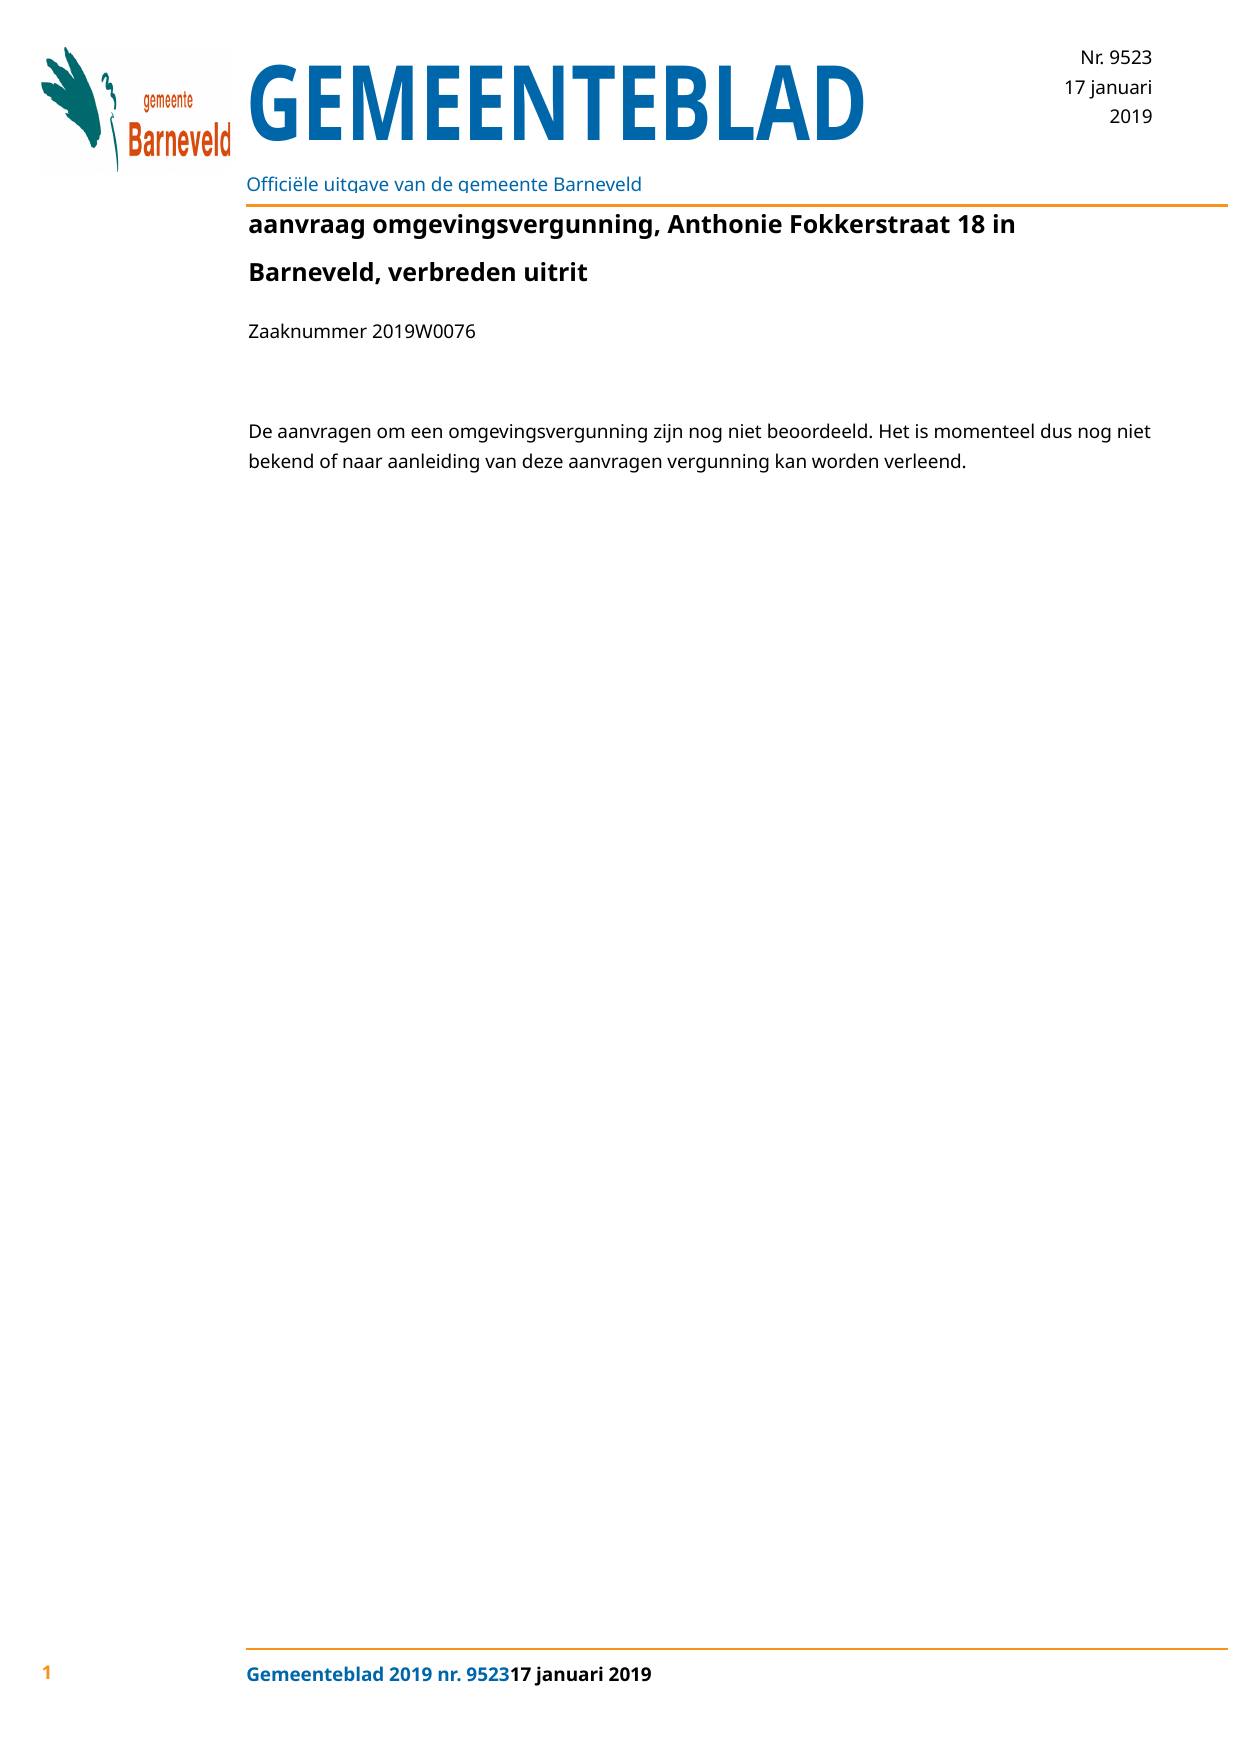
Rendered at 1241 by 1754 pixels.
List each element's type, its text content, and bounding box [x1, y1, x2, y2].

text aanvraag omgevingsvergunning, Anthonie Fokkerstraat 18 in Barneveld, verbreden uitrit [248, 207, 1152, 288]
text Zaaknummer 2019W0076 [248, 318, 1152, 344]
picture [41, 47, 231, 172]
text De aanvragen om een omgevingsvergunning zijn nog niet beoordeeld. Het is momenteel dus nog niet bekend of naar aanleiding van deze aanvragen vergunning kan worden verleend. [248, 419, 1152, 474]
